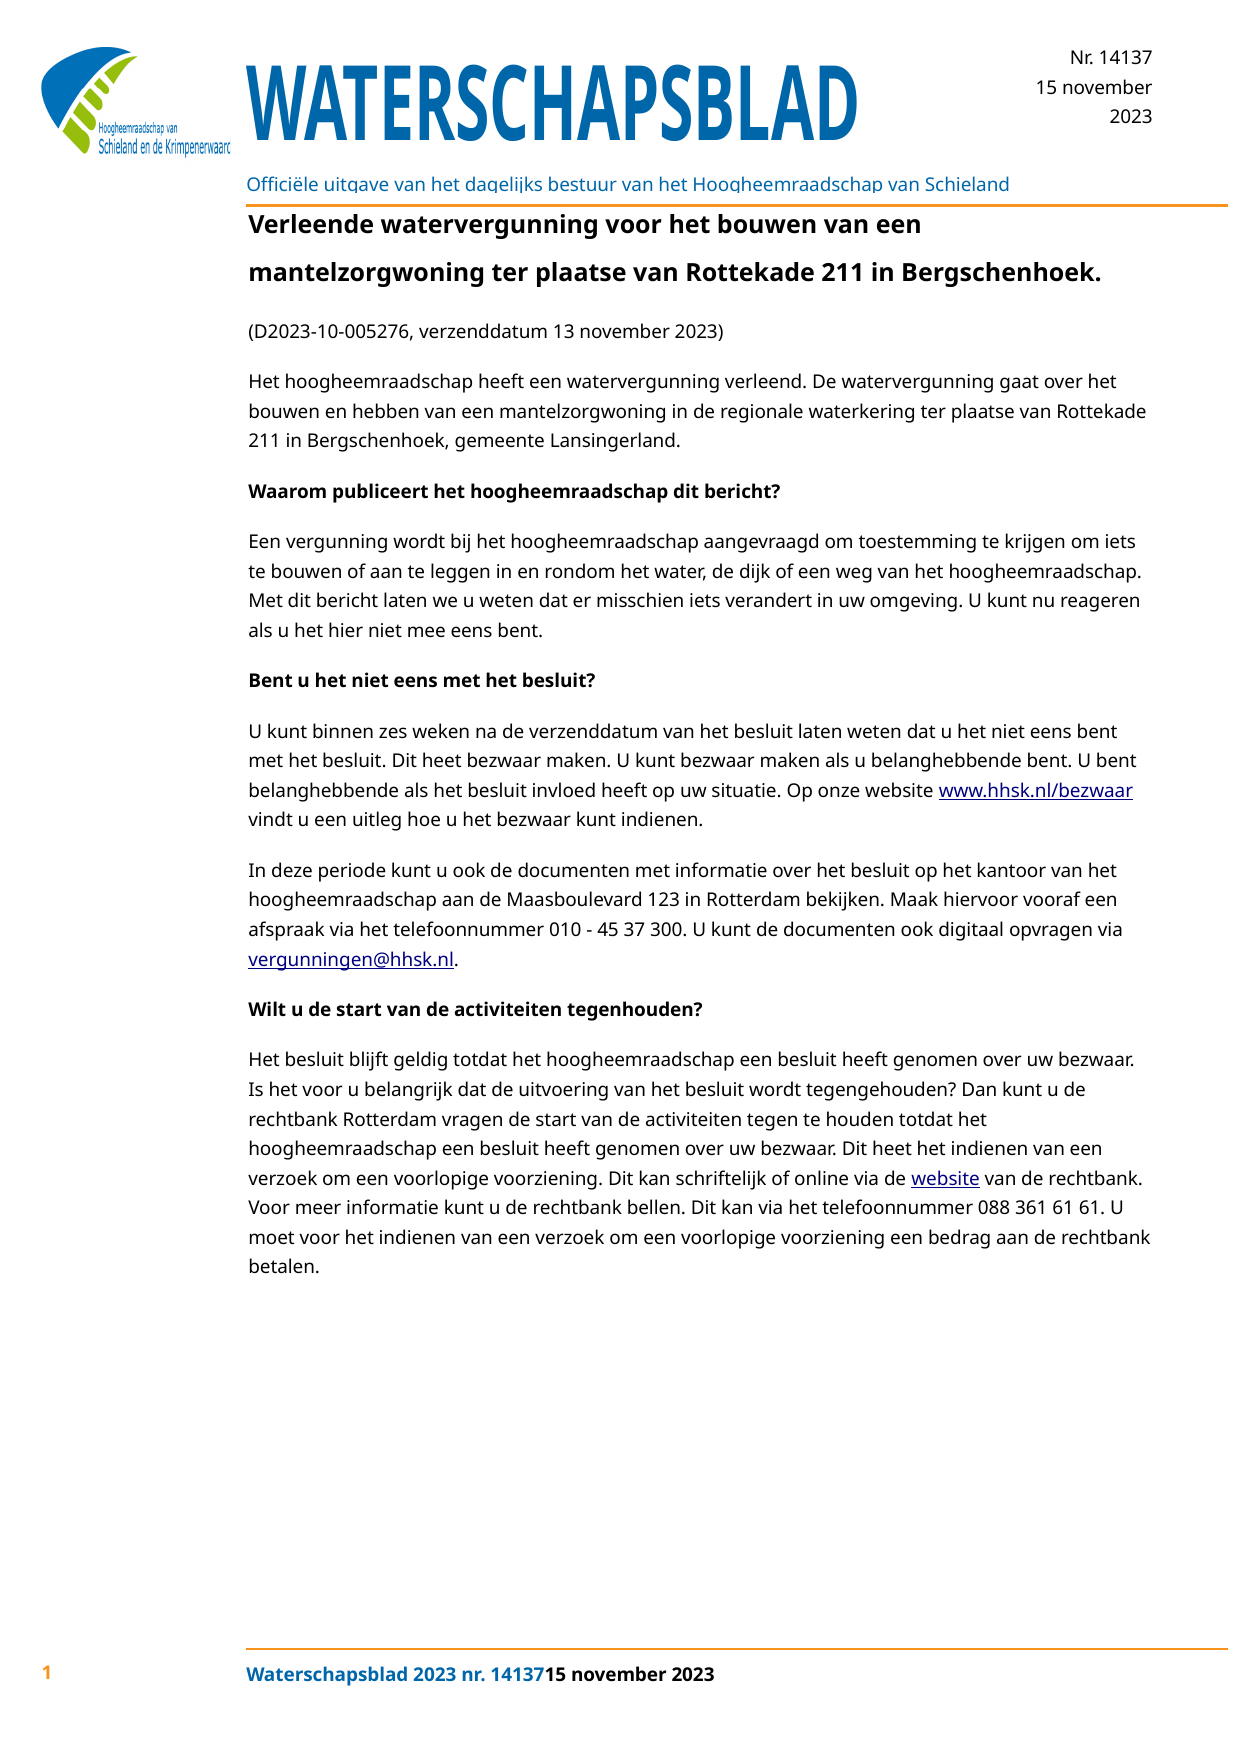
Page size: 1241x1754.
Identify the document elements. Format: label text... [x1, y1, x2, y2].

text Een vergunning wordt bij het hoogheemraadschap aangevraagd om toestemming te krijgen om iets te bouwen of aan te leggen in en rondom het water, de dijk of een weg van het hoogheemraadschap. Met dit bericht laten we u weten dat er misschien iets verandert in uw omgeving. U kunt nu reageren als u het hier niet mee eens bent. [248, 528, 1152, 643]
text Bent u het niet eens met het besluit? [248, 667, 1152, 693]
text U kunt binnen zes weken na de verzenddatum van het besluit laten weten dat u het niet eens bent met het besluit. Dit heet bezwaar maken. U kunt bezwaar maken als u belanghebbende bent. U bent belanghebbende als het besluit invloed heeft op uw situatie. Op onze website www.hhsk.nl/bezwaar vindt u een uitleg hoe u het bezwaar kunt indienen. [248, 718, 1152, 832]
text Waarom publiceert het hoogheemraadschap dit bericht? [248, 478, 1152, 504]
text In deze periode kunt u ook de documenten met informatie over het besluit op het kantoor van het hoogheemraadschap aan de Maasboulevard 123 in Rotterdam bekijken. Maak hiervoor vooraf een afspraak via het telefoonnummer 010 - 45 37 300. U kunt de documenten ook digitaal opvragen via vergunningen@hhsk.nl. [248, 857, 1152, 972]
text Verleende watervergunning voor het bouwen van een mantelzorgwoning ter plaatse van Rottekade 211 in Bergschenhoek. [248, 207, 1152, 288]
picture [41, 47, 231, 172]
text Het besluit blijft geldig totdat het hoogheemraadschap een besluit heeft genomen over uw bezwaar. Is het voor u belangrijk dat de uitvoering van het besluit wordt tegengehouden? Dan kunt u de rechtbank Rotterdam vragen de start van de activiteiten tegen te houden totdat het hoogheemraadschap een besluit heeft genomen over uw bezwaar. Dit heet het indienen van een verzoek om een voorlopige voorziening. Dit kan schriftelijk of online via de website van de rechtbank. Voor meer informatie kunt u de rechtbank bellen. Dit kan via het telefoonnummer 088 361 61 61. U moet voor het indienen van een verzoek om een voorlopige voorziening een bedrag aan de rechtbank betalen. [248, 1047, 1152, 1279]
text (D2023-10-005276, verzenddatum 13 november 2023) [248, 318, 1152, 344]
text Wilt u de start van de activiteiten tegenhouden? [248, 996, 1152, 1022]
text Het hoogheemraadschap heeft een watervergunning verleend. De watervergunning gaat over het bouwen en hebben van een mantelzorgwoning in de regionale waterkering ter plaatse van Rottekade 211 in Bergschenhoek, gemeente Lansingerland. [248, 368, 1152, 453]
